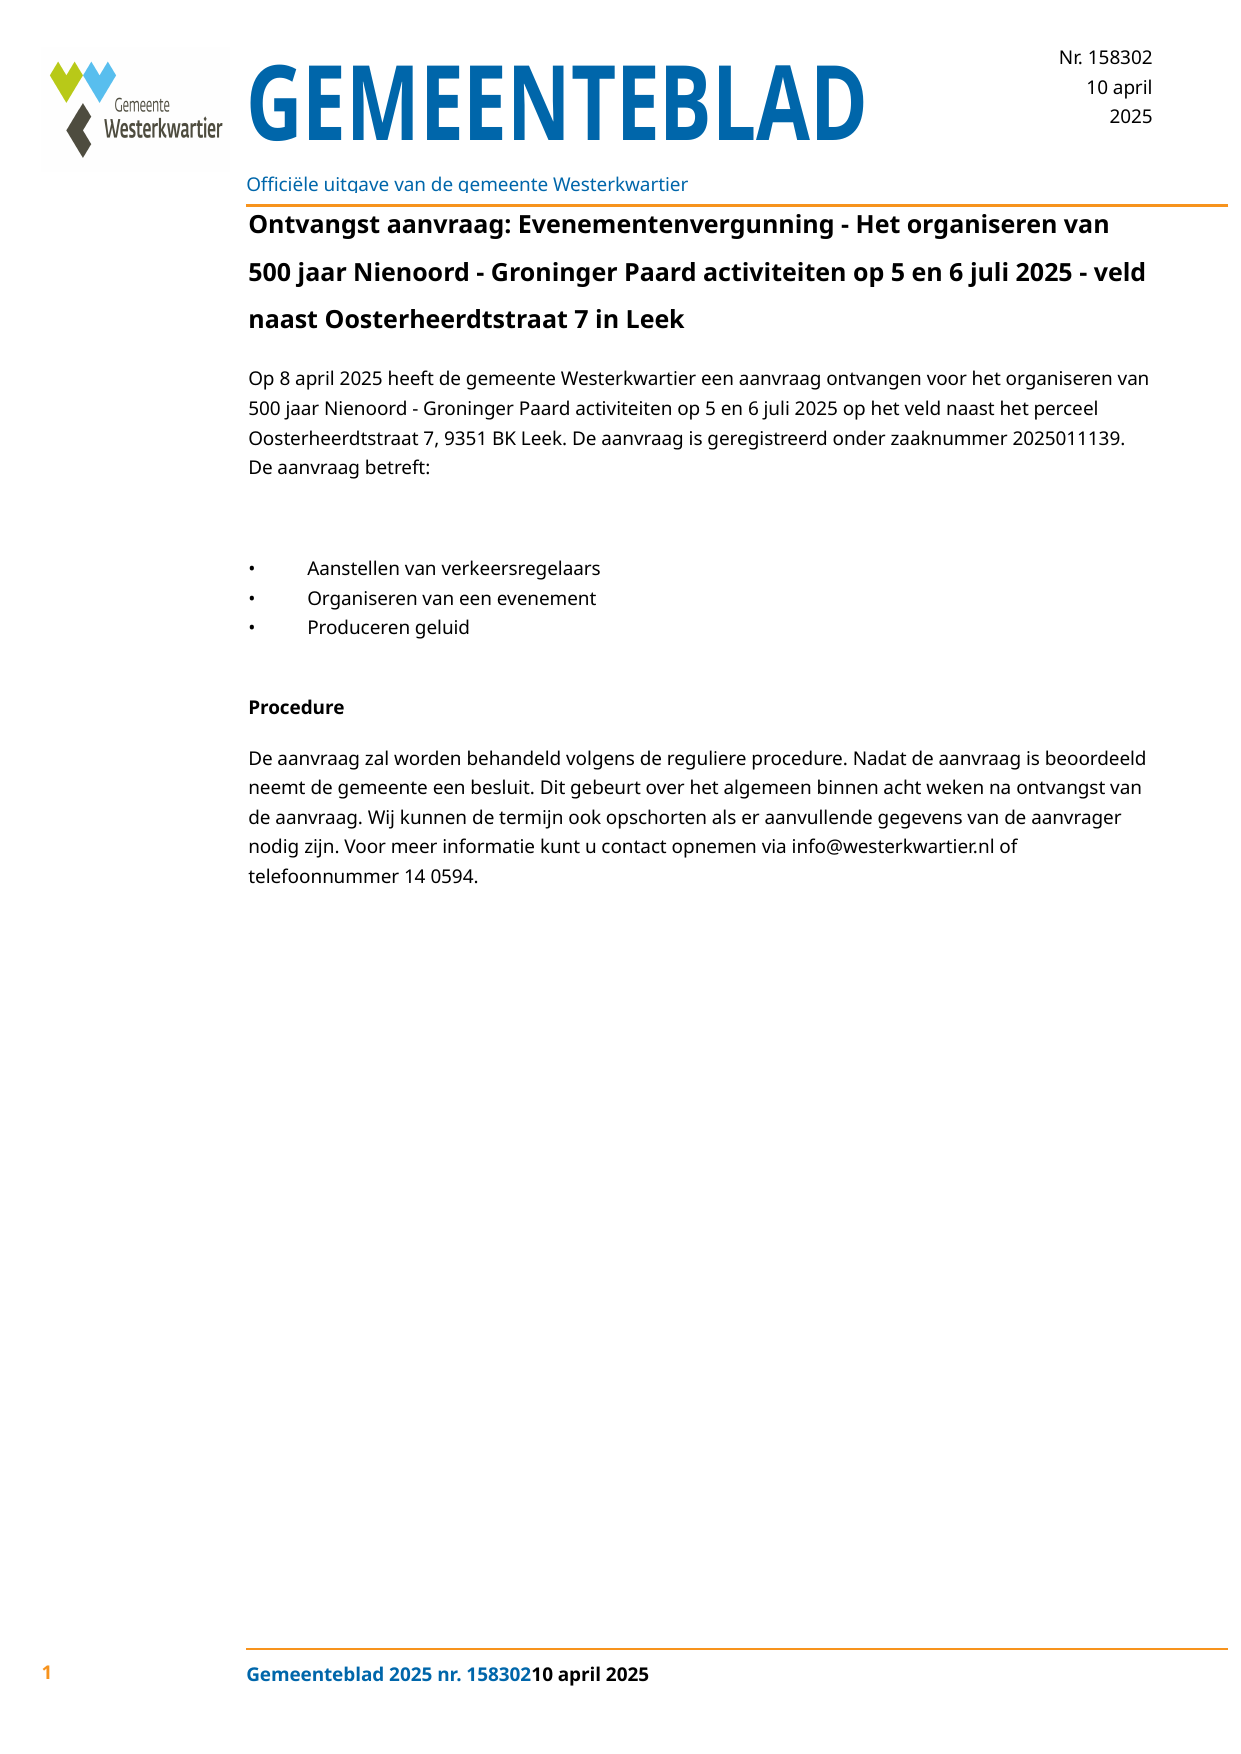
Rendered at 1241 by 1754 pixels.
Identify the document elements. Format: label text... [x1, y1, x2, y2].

text Ontvangst aanvraag: Evenementenvergunning - Het organiseren van 500 jaar Nienoord - Groninger Paard activiteiten op 5 en 6 juli 2025 - veld naast Oosterheerdtstraat 7 in Leek [248, 207, 1152, 336]
list Aanstellen van verkeersregelaars [248, 555, 1152, 581]
text Op 8 april 2025 heeft de gemeente Westerkwartier een aanvraag ontvangen voor het organiseren van 500 jaar Nienoord - Groninger Paard activiteiten op 5 en 6 juli 2025 op het veld naast het perceel Oosterheerdtstraat 7, 9351 BK Leek. De aanvraag is geregistreerd onder zaaknummer 2025011139. De aanvraag betreft: [248, 366, 1152, 480]
text Procedure [248, 694, 1152, 720]
list Organiseren van een evenement [248, 585, 1152, 610]
list Produceren geluid [248, 614, 1152, 640]
picture [41, 47, 231, 172]
text De aanvraag zal worden behandeld volgens de reguliere procedure. Nadat de aanvraag is beoordeeld neemt de gemeente een besluit. Dit gebeurt over het algemeen binnen acht weken na ontvangst van de aanvraag. Wij kunnen de termijn ook opschorten als er aanvullende gegevens van de aanvrager nodig zijn. Voor meer informatie kunt u contact opnemen via info@westerkwartier.nl of telefoonnummer 14 0594. [248, 745, 1152, 889]
